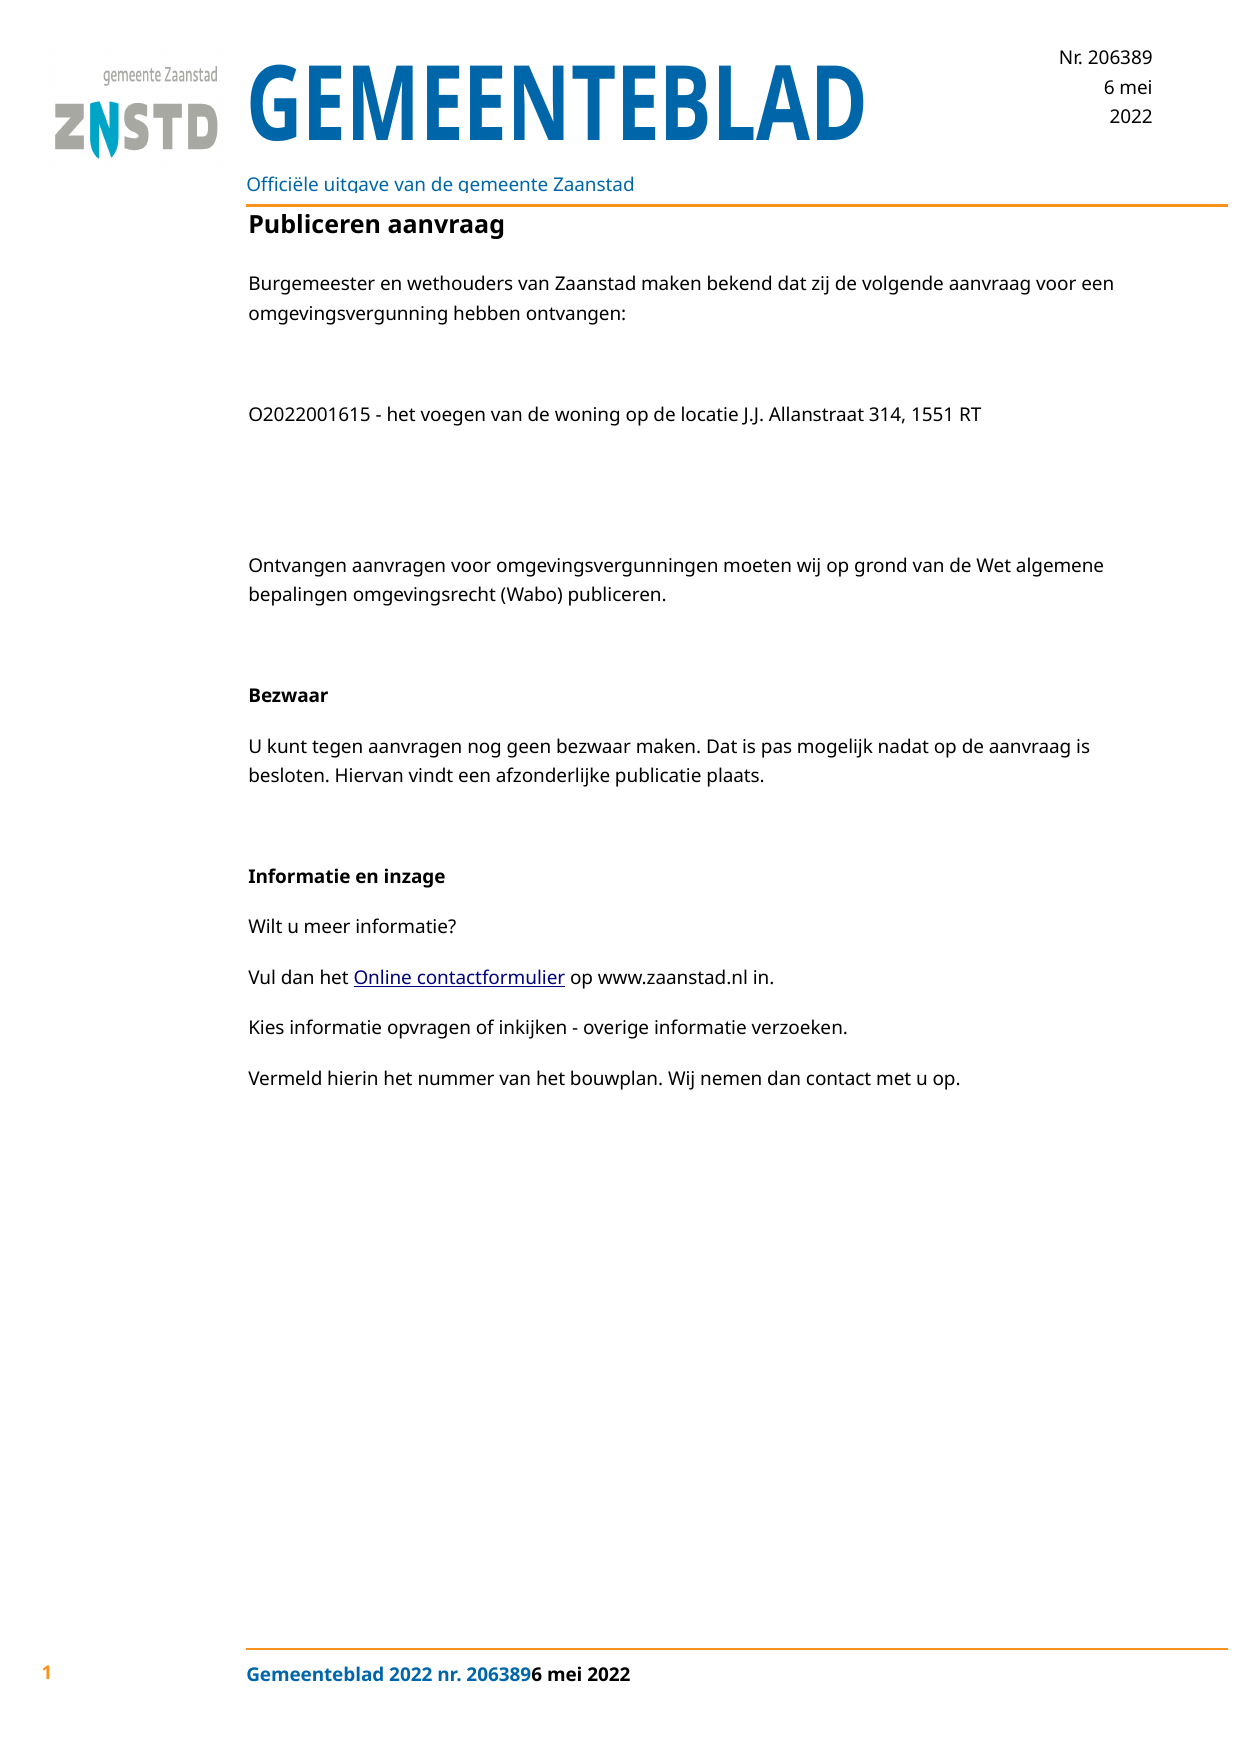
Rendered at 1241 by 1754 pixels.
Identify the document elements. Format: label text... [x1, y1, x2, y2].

text Wilt u meer informatie? [248, 914, 1152, 939]
picture [41, 47, 231, 172]
text O2022001615 - het voegen van de woning op de locatie J.J. Allanstraat 314, 1551 RT [248, 401, 1152, 426]
text Ontvangen aanvragen voor omgevingsvergunningen moeten wij op grond van de Wet algemene bepalingen omgevingsrecht (Wabo) publiceren. [248, 552, 1152, 607]
text Bezwaar [248, 682, 1152, 708]
text Kies informatie opvragen of inkijken - overige informatie verzoeken. [248, 1014, 1152, 1040]
text U kunt tegen aanvragen nog geen bezwaar maken. Dat is pas mogelijk nadat op de aanvraag is besloten. Hiervan vindt een afzonderlijke publicatie plaats. [248, 733, 1152, 788]
text Publiceren aanvraag [248, 207, 1152, 241]
text Informatie en inzage [248, 863, 1152, 889]
text Burgemeester en wethouders van Zaanstad maken bekend dat zij de volgende aanvraag voor een omgevingsvergunning hebben ontvangen: [248, 270, 1152, 326]
text Vul dan het Online contactformulier op www.zaanstad.nl in. [248, 964, 1152, 990]
text Vermeld hierin het nummer van het bouwplan. Wij nemen dan contact met u op. [248, 1065, 1152, 1091]
